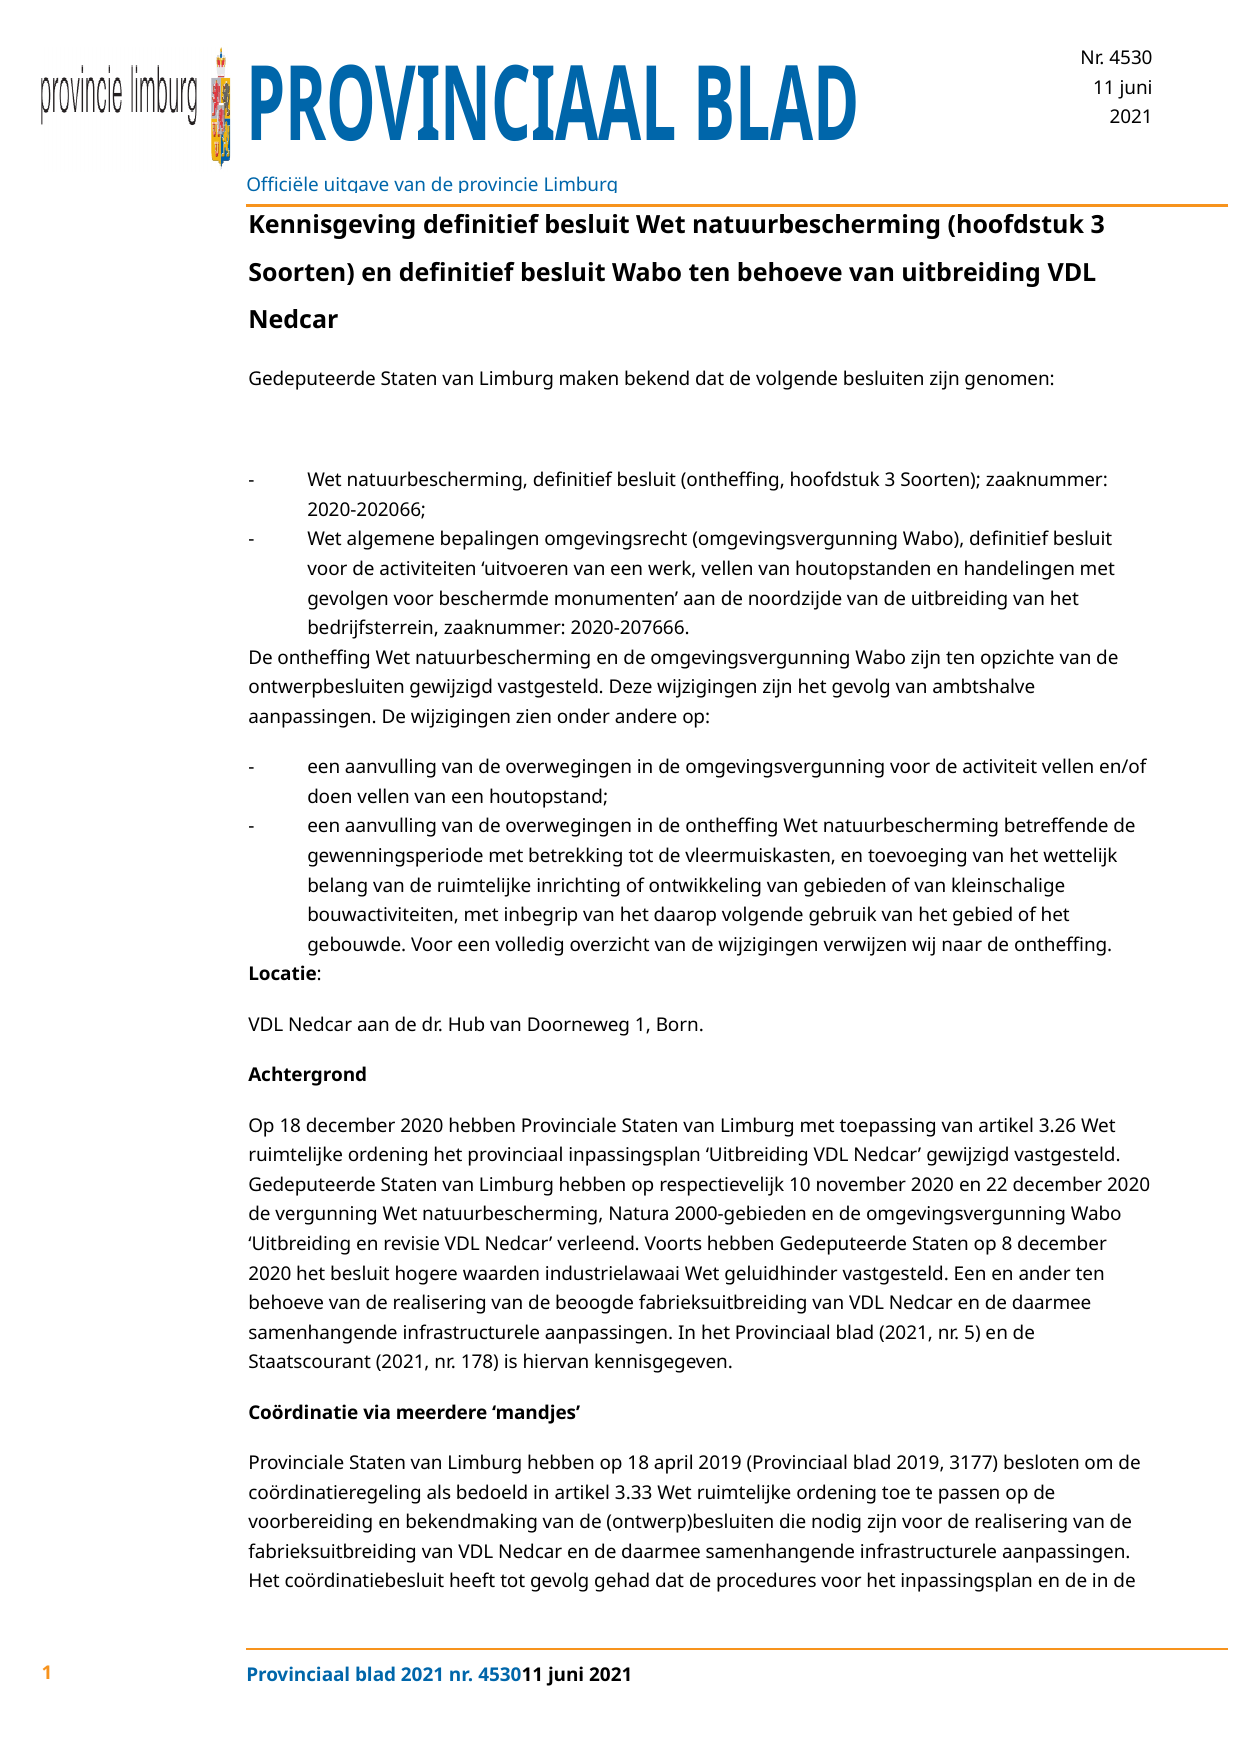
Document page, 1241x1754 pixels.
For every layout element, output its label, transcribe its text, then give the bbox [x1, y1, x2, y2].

list een aanvulling van de overwegingen in de ontheffing Wet natuurbescherming betreffende de gewenningsperiode met betrekking tot de vleermuiskasten, en toevoeging van het wettelijk belang van de ruimtelijke inrichting of ontwikkeling van gebieden of van kleinschalige bouwactiviteiten, met inbegrip van het daarop volgende gebruik van het gebied of het gebouwde. Voor een volledig overzicht van de wijzigingen verwijzen wij naar de ontheffing. [248, 813, 1152, 957]
list Wet natuurbescherming, definitief besluit (ontheffing, hoofdstuk 3 Soorten); zaaknummer: 2020-202066; [248, 466, 1152, 522]
text Op 18 december 2020 hebben Provinciale Staten van Limburg met toepassing van artikel 3.26 Wet ruimtelijke ordening het provinciaal inpassingsplan ‘Uitbreiding VDL Nedcar’ gewijzigd vastgesteld. Gedeputeerde Staten van Limburg hebben op respectievelijk 10 november 2020 en 22 december 2020 de vergunning Wet natuurbescherming, Natura 2000-gebieden en de omgevingsvergunning Wabo ‘Uitbreiding en revisie VDL Nedcar’ verleend. Voorts hebben Gedeputeerde Staten op 8 december 2020 het besluit hogere waarden industrielawaai Wet geluidhinder vastgesteld. Een en ander ten behoeve van de realisering van de beoogde fabrieksuitbreiding van VDL Nedcar en de daarmee samenhangende infrastructurele aanpassingen. In het Provinciaal blad (2021, nr. 5) en de Staatscourant (2021, nr. 178) is hiervan kennisgegeven. [248, 1112, 1152, 1374]
text De ontheffing Wet natuurbescherming en de omgevingsvergunning Wabo zijn ten opzichte van de ontwerpbesluiten gewijzigd vastgesteld. Deze wijzigingen zijn het gevolg van ambtshalve aanpassingen. De wijzigingen zien onder andere op: [248, 644, 1152, 729]
text Provinciale Staten van Limburg hebben op 18 april 2019 (Provinciaal blad 2019, 3177) besloten om de coördinatieregeling als bedoeld in artikel 3.33 Wet ruimtelijke ordening toe te passen op de voorbereiding en bekendmaking van de (ontwerp)besluiten die nodig zijn voor de realisering van de fabrieksuitbreiding van VDL Nedcar en de daarmee samenhangende infrastructurele aanpassingen. Het coördinatiebesluit heeft tot gevolg gehad dat de procedures voor het inpassingsplan en de in de [248, 1449, 1152, 1593]
text Achtergrond [248, 1061, 1152, 1087]
text Kennisgeving definitief besluit Wet natuurbescherming (hoofdstuk 3 Soorten) en definitief besluit Wabo ten behoeve van uitbreiding VDL Nedcar [248, 207, 1152, 336]
list Wet algemene bepalingen omgevingsrecht (omgevingsvergunning Wabo), definitief besluit voor de activiteiten ‘uitvoeren van een werk, vellen van houtopstanden en handelingen met gevolgen voor beschermde monumenten’ aan de noordzijde van de uitbreiding van het bedrijfsterrein, zaaknummer: 2020-207666. [248, 526, 1152, 640]
text Coördinatie via meerdere ‘mandjes’ [248, 1399, 1152, 1424]
text Gedeputeerde Staten van Limburg maken bekend dat de volgende besluiten zijn genomen: [248, 366, 1152, 391]
text VDL Nedcar aan de dr. Hub van Doorneweg 1, Born. [248, 1011, 1152, 1037]
list een aanvulling van de overwegingen in de omgevingsvergunning voor de activiteit vellen en/of doen vellen van een houtopstand; [248, 753, 1152, 809]
picture [41, 47, 231, 172]
text Locatie: [248, 961, 1152, 986]
